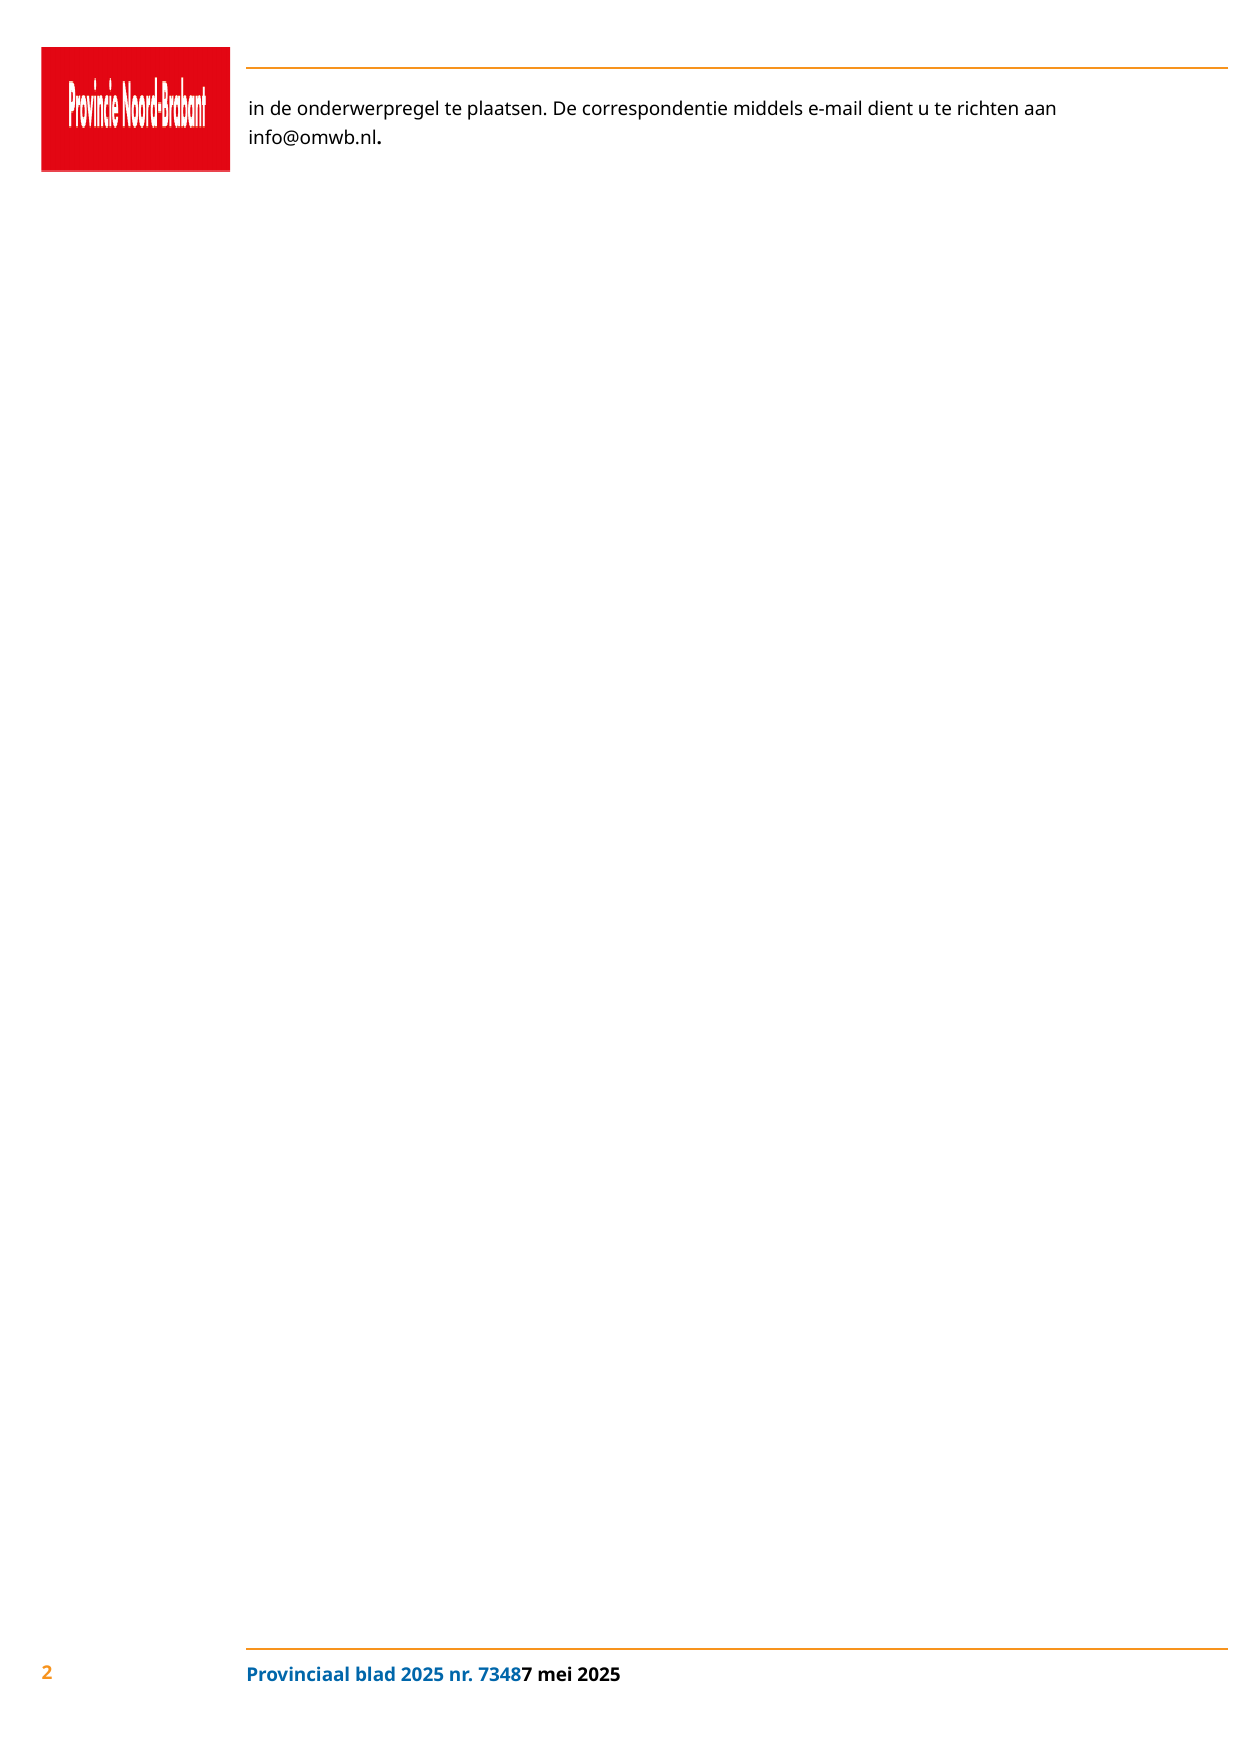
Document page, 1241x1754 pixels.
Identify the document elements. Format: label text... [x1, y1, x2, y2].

picture [41, 47, 231, 172]
text in de onderwerpregel te plaatsen. De correspondentie middels e-mail dient u te richten aan info@omwb.nl. [248, 95, 1152, 150]
